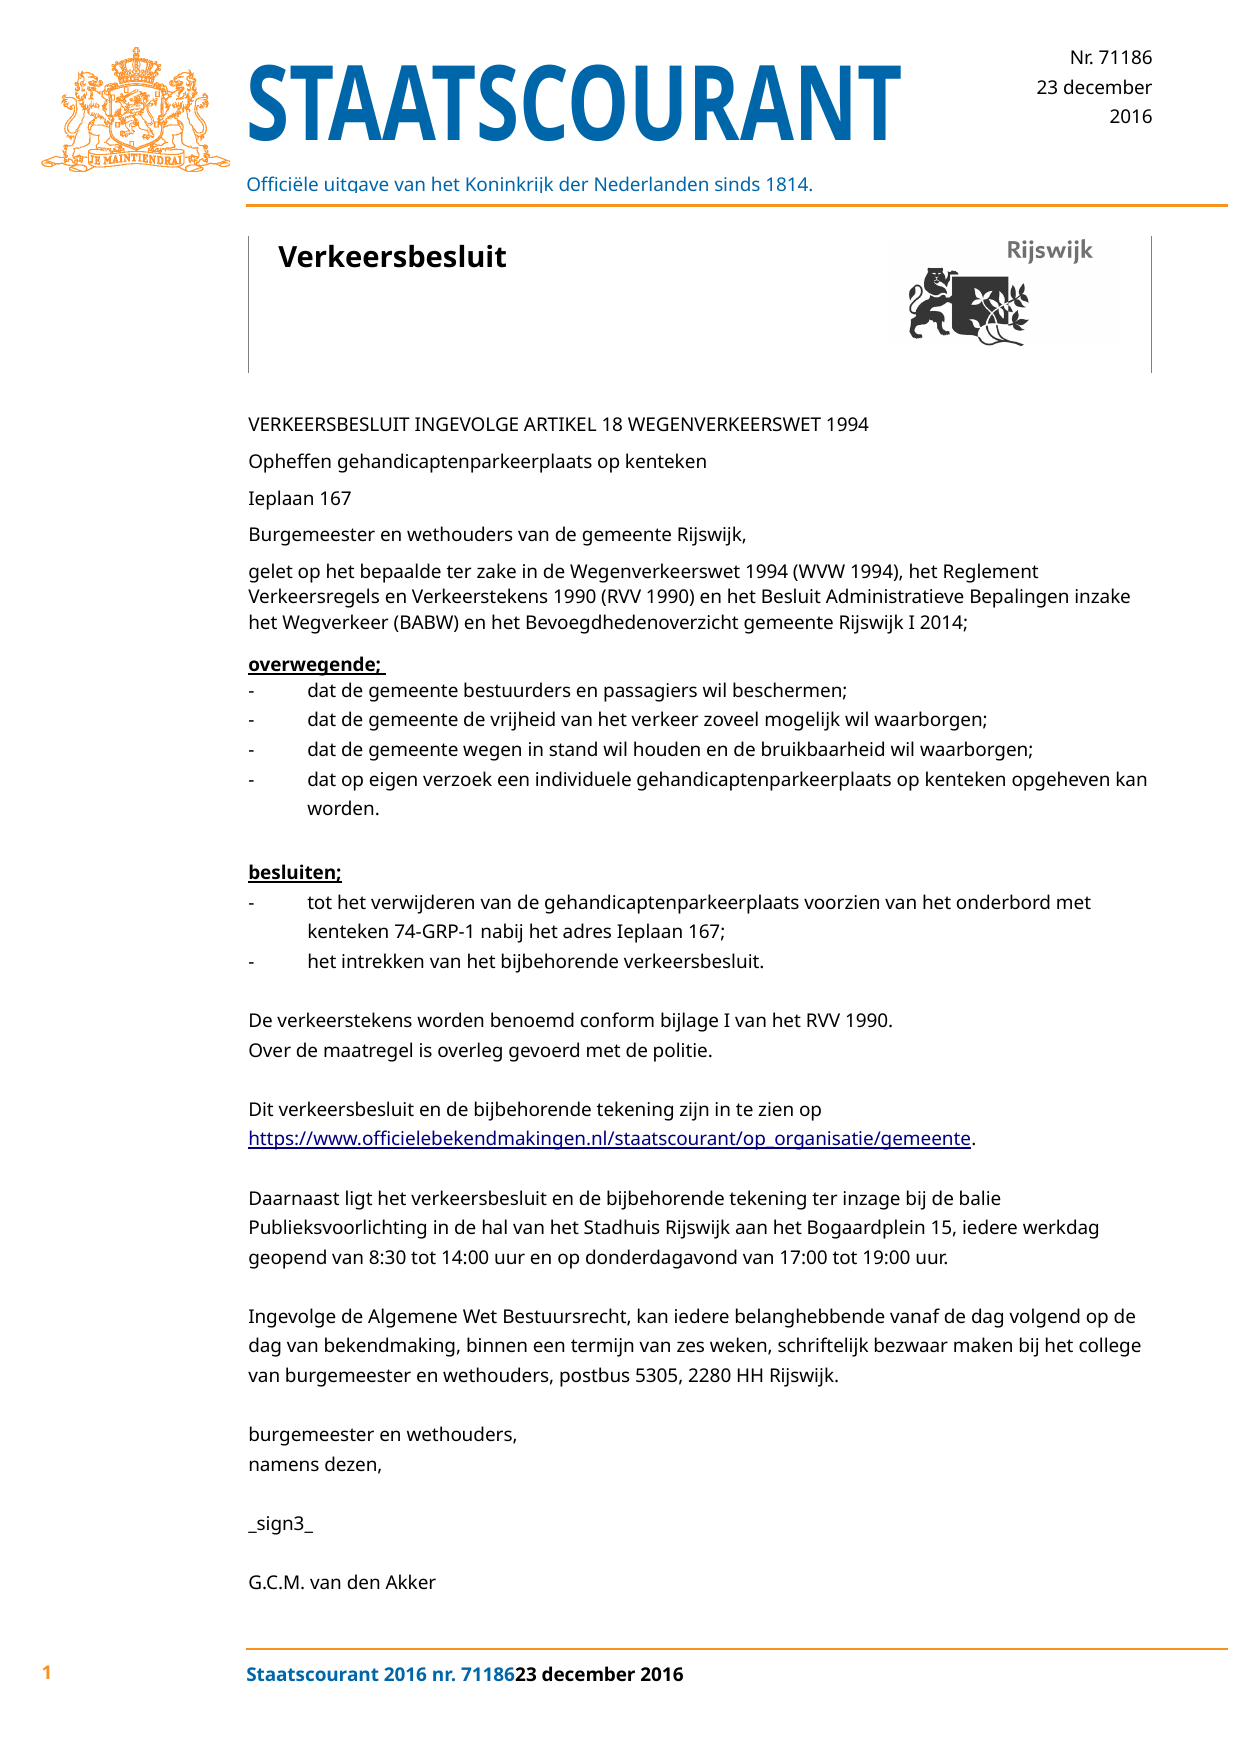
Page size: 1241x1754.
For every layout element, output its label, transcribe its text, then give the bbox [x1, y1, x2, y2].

text G.C.M. van den Akker [248, 1569, 1152, 1595]
picture [41, 47, 231, 172]
text namens dezen, [248, 1451, 1152, 1477]
text overwegende; [248, 651, 1152, 677]
list het intrekken van het bijbehorende verkeersbesluit. [248, 948, 1152, 974]
text besluiten; [248, 859, 1152, 885]
text _sign3_ [248, 1510, 1152, 1536]
list dat de gemeente bestuurders en passagiers wil beschermen; [248, 677, 1152, 703]
text Dit verkeersbesluit en de bijbehorende tekening zijn in te zien op https://www.officielebekendmakingen.nl/staatscourant/op_organisatie/gemeente. [248, 1096, 1152, 1151]
table_header [850, 236, 1151, 373]
list dat de gemeente de vrijheid van het verkeer zoveel mogelijk wil waarborgen; [248, 707, 1152, 732]
text Ieplaan 167 [248, 485, 1152, 510]
text Over de maatregel is overleg gevoerd met de politie. [248, 1037, 1152, 1063]
text De verkeerstekens worden benoemd conform bijlage I van het RVV 1990. [248, 1007, 1152, 1033]
table_header Verkeersbesluit [249, 236, 850, 373]
list tot het verwijderen van de gehandicaptenparkeerplaats voorzien van het onderbord met kenteken 74-GRP-1 nabij het adres Ieplaan 167; [248, 889, 1152, 944]
text Daarnaast ligt het verkeersbesluit en de bijbehorende tekening ter inzage bij de balie Publieksvoorlichting in de hal van het Stadhuis Rijswijk aan het Bogaardplein 15, iedere werkdag geopend van 8:30 tot 14:00 uur en op donderdagavond van 17:00 tot 19:00 uur. [248, 1185, 1152, 1270]
list dat op eigen verzoek een individuele gehandicaptenparkeerplaats op kenteken opgeheven kan worden. [248, 766, 1152, 821]
picture [882, 236, 1119, 348]
text Ingevolge de Algemene Wet Bestuursrecht, kan iedere belanghebbende vanaf de dag volgend op de dag van bekendmaking, binnen een termijn van zes weken, schriftelijk bezwaar maken bij het college van burgemeester en wethouders, postbus 5305, 2280 HH Rijswijk. [248, 1303, 1152, 1388]
list dat de gemeente wegen in stand wil houden en de bruikbaarheid wil waarborgen; [248, 736, 1152, 762]
text Burgemeester en wethouders van de gemeente Rijswijk, [248, 521, 1152, 547]
text burgemeester en wethouders, [248, 1421, 1152, 1447]
text gelet op het bepaalde ter zake in de Wegenverkeerswet 1994 (WVW 1994), het Reglement Verkeersregels en Verkeerstekens 1990 (RVV 1990) en het Besluit Administratieve Bepalingen inzake het Wegverkeer (BABW) en het Bevoegdhedenoverzicht gemeente Rijswijk I 2014; [248, 558, 1152, 635]
text VERKEERSBESLUIT INGEVOLGE ARTIKEL 18 WEGENVERKEERSWET 1994 [248, 411, 1152, 437]
text Opheffen gehandicaptenparkeerplaats op kenteken [248, 448, 1152, 474]
